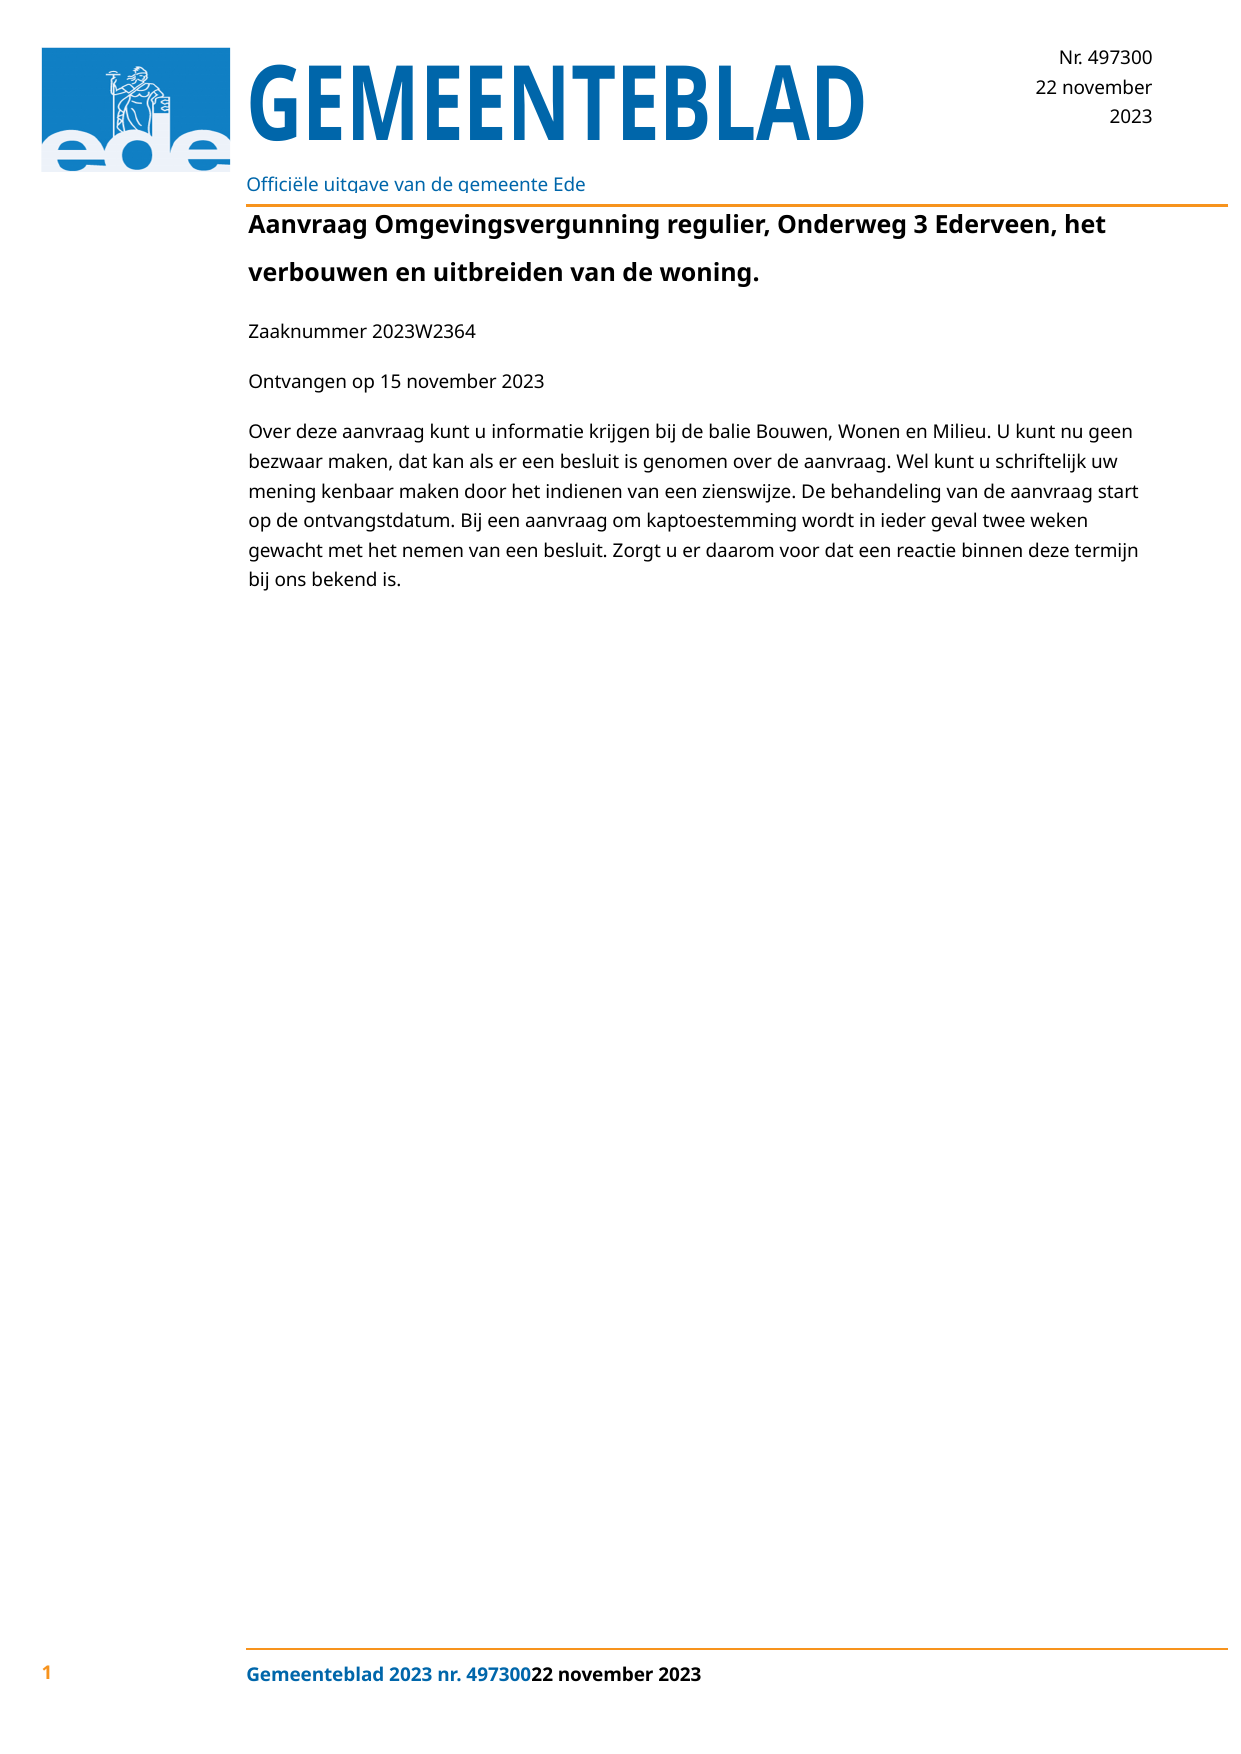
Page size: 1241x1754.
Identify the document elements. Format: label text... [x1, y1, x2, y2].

picture [41, 47, 231, 172]
text Aanvraag Omgevingsvergunning regulier, Onderweg 3 Ederveen, het verbouwen en uitbreiden van de woning. [248, 207, 1152, 288]
text Zaaknummer 2023W2364 [248, 318, 1152, 344]
text Over deze aanvraag kunt u informatie krijgen bij de balie Bouwen, Wonen en Milieu. U kunt nu geen bezwaar maken, dat kan als er een besluit is genomen over de aanvraag. Wel kunt u schriftelijk uw mening kenbaar maken door het indienen van een zienswijze. De behandeling van de aanvraag start op de ontvangstdatum. Bij een aanvraag om kaptoestemming wordt in ieder geval twee weken gewacht met het nemen van een besluit. Zorgt u er daarom voor dat een reactie binnen deze termijn bij ons bekend is. [248, 419, 1152, 592]
text Ontvangen op 15 november 2023 [248, 368, 1152, 394]
